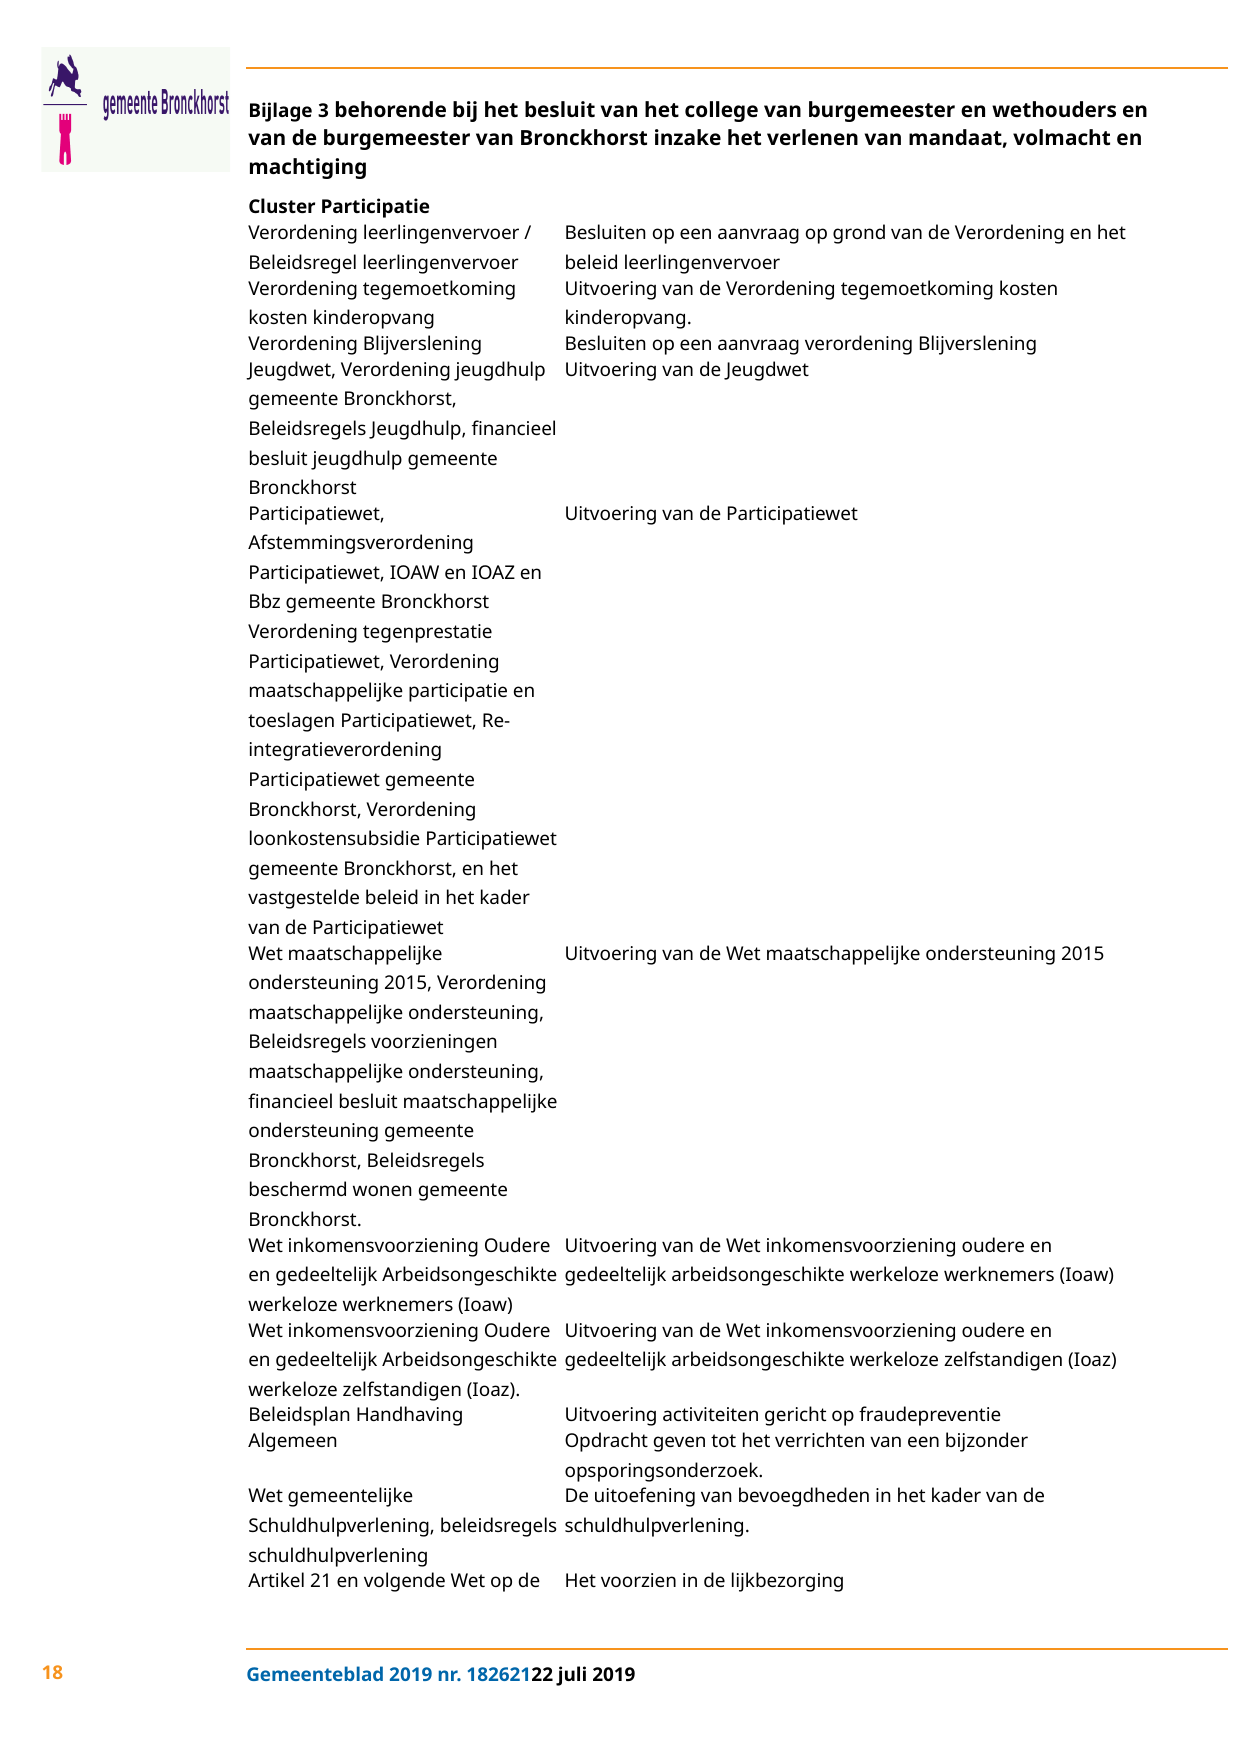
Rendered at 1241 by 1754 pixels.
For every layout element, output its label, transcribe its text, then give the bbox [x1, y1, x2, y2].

table_cell Uitvoering activiteiten gericht op fraudepreventie [564, 1402, 1152, 1427]
table_cell Uitvoering van de Jeugdwet [564, 356, 1152, 500]
table_cell De uitoefening van bevoegdheden in het kader van de schuldhulpverlening. [564, 1483, 1152, 1568]
table_cell Algemeen [248, 1428, 564, 1483]
text Bijlage 3 behorende bij het besluit van het college van burgemeester en wethouders en van de burgemeester van Bronckhorst inzake het verlenen van mandaat, volmacht en machtiging [248, 95, 1152, 180]
table_cell Wet inkomensvoorziening Oudere en gedeeltelijk Arbeidsongeschikte werkeloze werknemers (Ioaw) [248, 1232, 564, 1317]
table_header Verordening leerlingenvervoer / Beleidsregel leerlingenvervoer [248, 220, 564, 275]
table_cell Opdracht geven tot het verrichten van een bijzonder opsporingsonderzoek. [564, 1428, 1152, 1483]
table_cell Jeugdwet, Verordening jeugdhulp gemeente Bronckhorst, Beleidsregels Jeugdhulp, financieel besluit jeugdhulp gemeente Bronckhorst [248, 356, 564, 500]
table_cell Beleidsplan Handhaving [248, 1402, 564, 1427]
table_cell Uitvoering van de Wet inkomensvoorziening oudere en gedeeltelijk arbeidsongeschikte werkeloze werknemers (Ioaw) [564, 1232, 1152, 1317]
table_header Besluiten op een aanvraag op grond van de Verordening en het beleid leerlingenvervoer [564, 220, 1152, 275]
table_cell Participatiewet, Afstemmingsverordening Participatiewet, IOAW en IOAZ en Bbz gemeente Bronckhorst Verordening tegenprestatie Participatiewet, Verordening maatschappelijke participatie en toeslagen Participatiewet, Re-integratieverordening Participatiewet gemeente Bronckhorst, Verordening loonkostensubsidie Participatiewet gemeente Bronckhorst, en het vastgestelde beleid in het kader van de Participatiewet [248, 500, 564, 940]
table_cell Artikel 21 en volgende Wet op de [248, 1568, 564, 1593]
table_cell Wet maatschappelijke ondersteuning 2015, Verordening maatschappelijke ondersteuning, Beleidsregels voorzieningen maatschappelijke ondersteuning, financieel besluit maatschappelijke ondersteuning gemeente Bronckhorst, Beleidsregels beschermd wonen gemeente Bronckhorst. [248, 940, 564, 1232]
table_cell Uitvoering van de Verordening tegemoetkoming kosten kinderopvang. [564, 275, 1152, 330]
table_cell Wet gemeentelijke Schuldhulpverlening, beleidsregels schuldhulpverlening [248, 1483, 564, 1568]
text Cluster Participatie [248, 194, 1152, 219]
table_cell Uitvoering van de Wet inkomensvoorziening oudere en gedeeltelijk arbeidsongeschikte werkeloze zelfstandigen (Ioaz) [564, 1317, 1152, 1402]
table_cell Uitvoering van de Wet maatschappelijke ondersteuning 2015 [564, 940, 1152, 1232]
table_cell Verordening tegemoetkoming kosten kinderopvang [248, 275, 564, 330]
table_cell Uitvoering van de Participatiewet [564, 500, 1152, 940]
table_cell Het voorzien in de lijkbezorging [564, 1568, 1152, 1593]
table_cell Wet inkomensvoorziening Oudere en gedeeltelijk Arbeidsongeschikte werkeloze zelfstandigen (Ioaz). [248, 1317, 564, 1402]
picture [41, 47, 231, 172]
table_cell Verordening Blijverslening [248, 330, 564, 356]
table_cell Besluiten op een aanvraag verordening Blijverslening [564, 330, 1152, 356]
